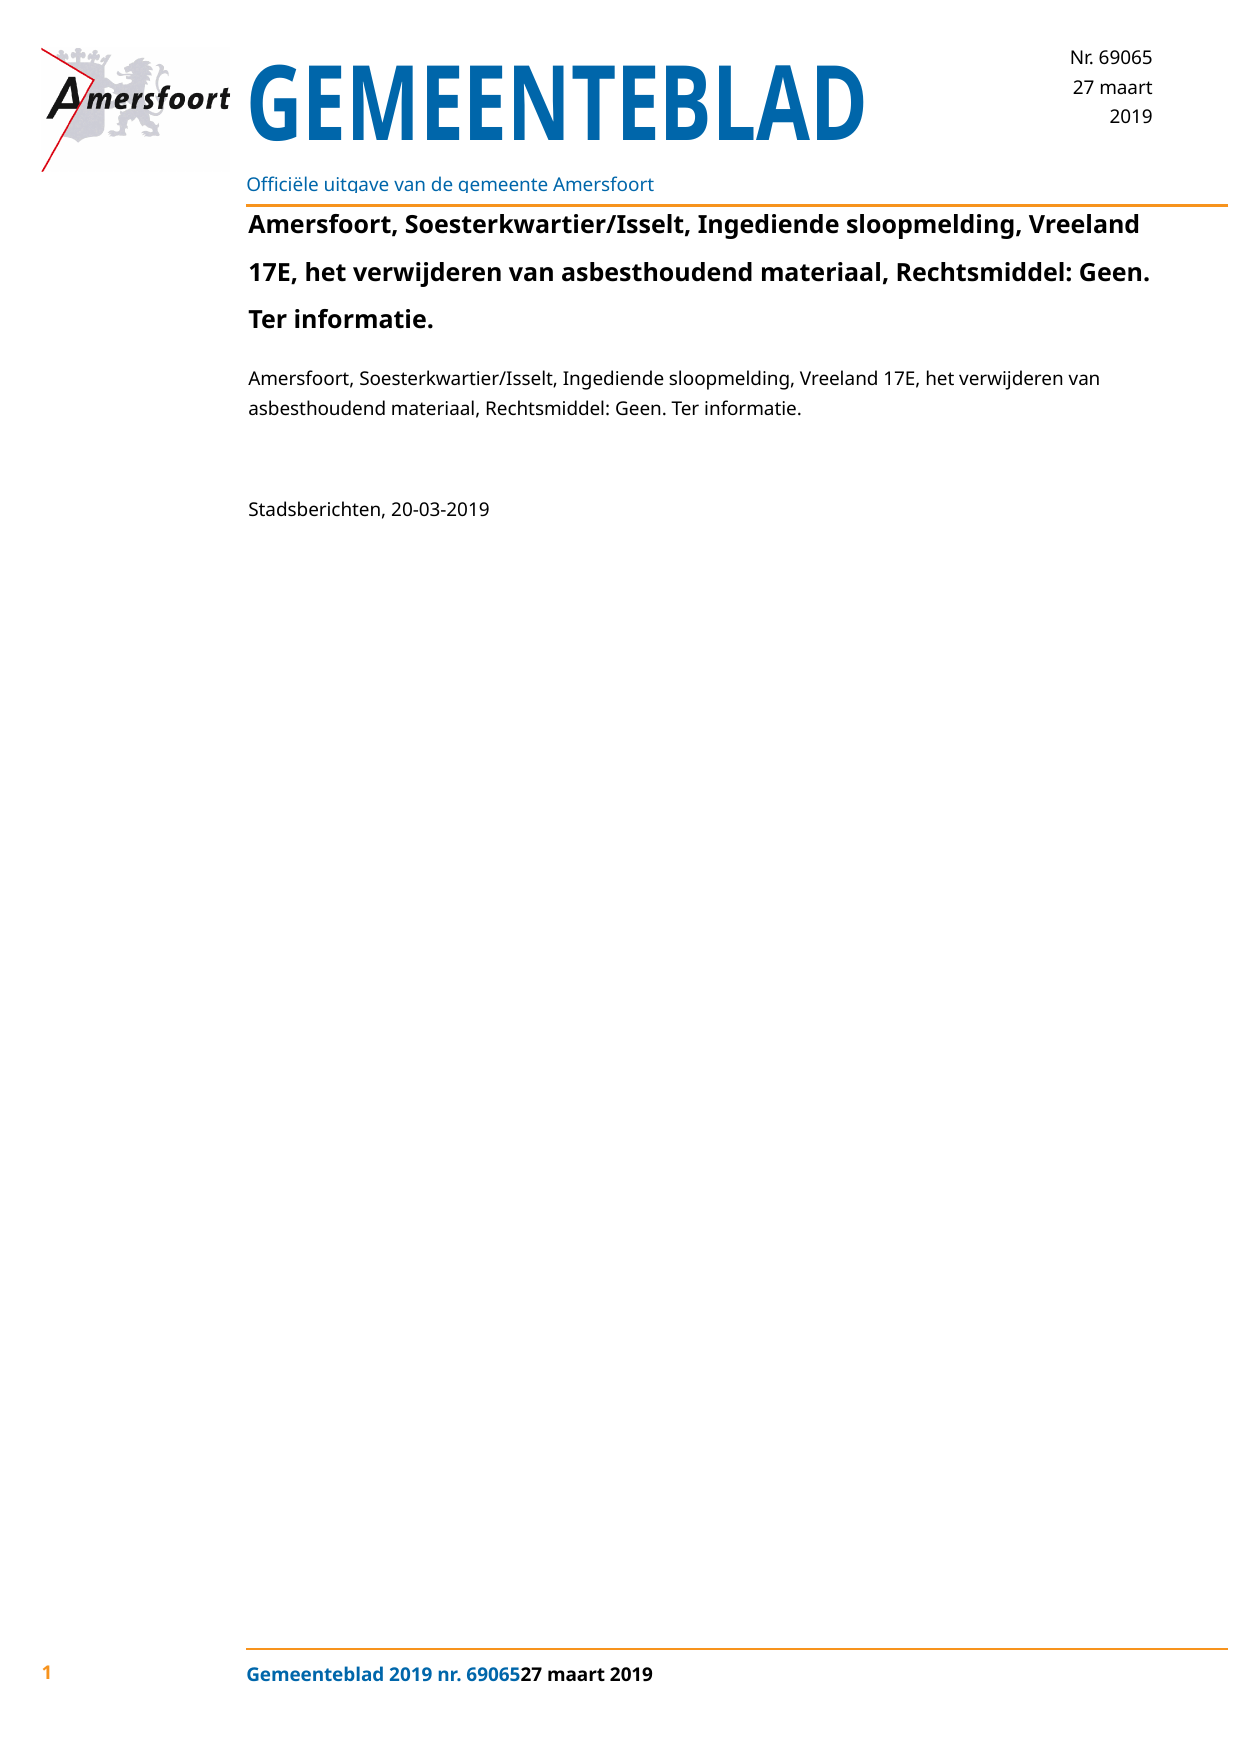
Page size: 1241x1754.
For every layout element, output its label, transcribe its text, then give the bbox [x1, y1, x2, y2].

text Amersfoort, Soesterkwartier/Isselt, Ingediende sloopmelding, Vreeland 17E, het verwijderen van asbesthoudend materiaal, Rechtsmiddel: Geen. Ter informatie. [248, 366, 1152, 421]
text Amersfoort, Soesterkwartier/Isselt, Ingediende sloopmelding, Vreeland 17E, het verwijderen van asbesthoudend materiaal, Rechtsmiddel: Geen. Ter informatie. [248, 207, 1152, 336]
text Stadsberichten, 20-03-2019 [248, 496, 1152, 522]
picture [41, 47, 231, 172]
